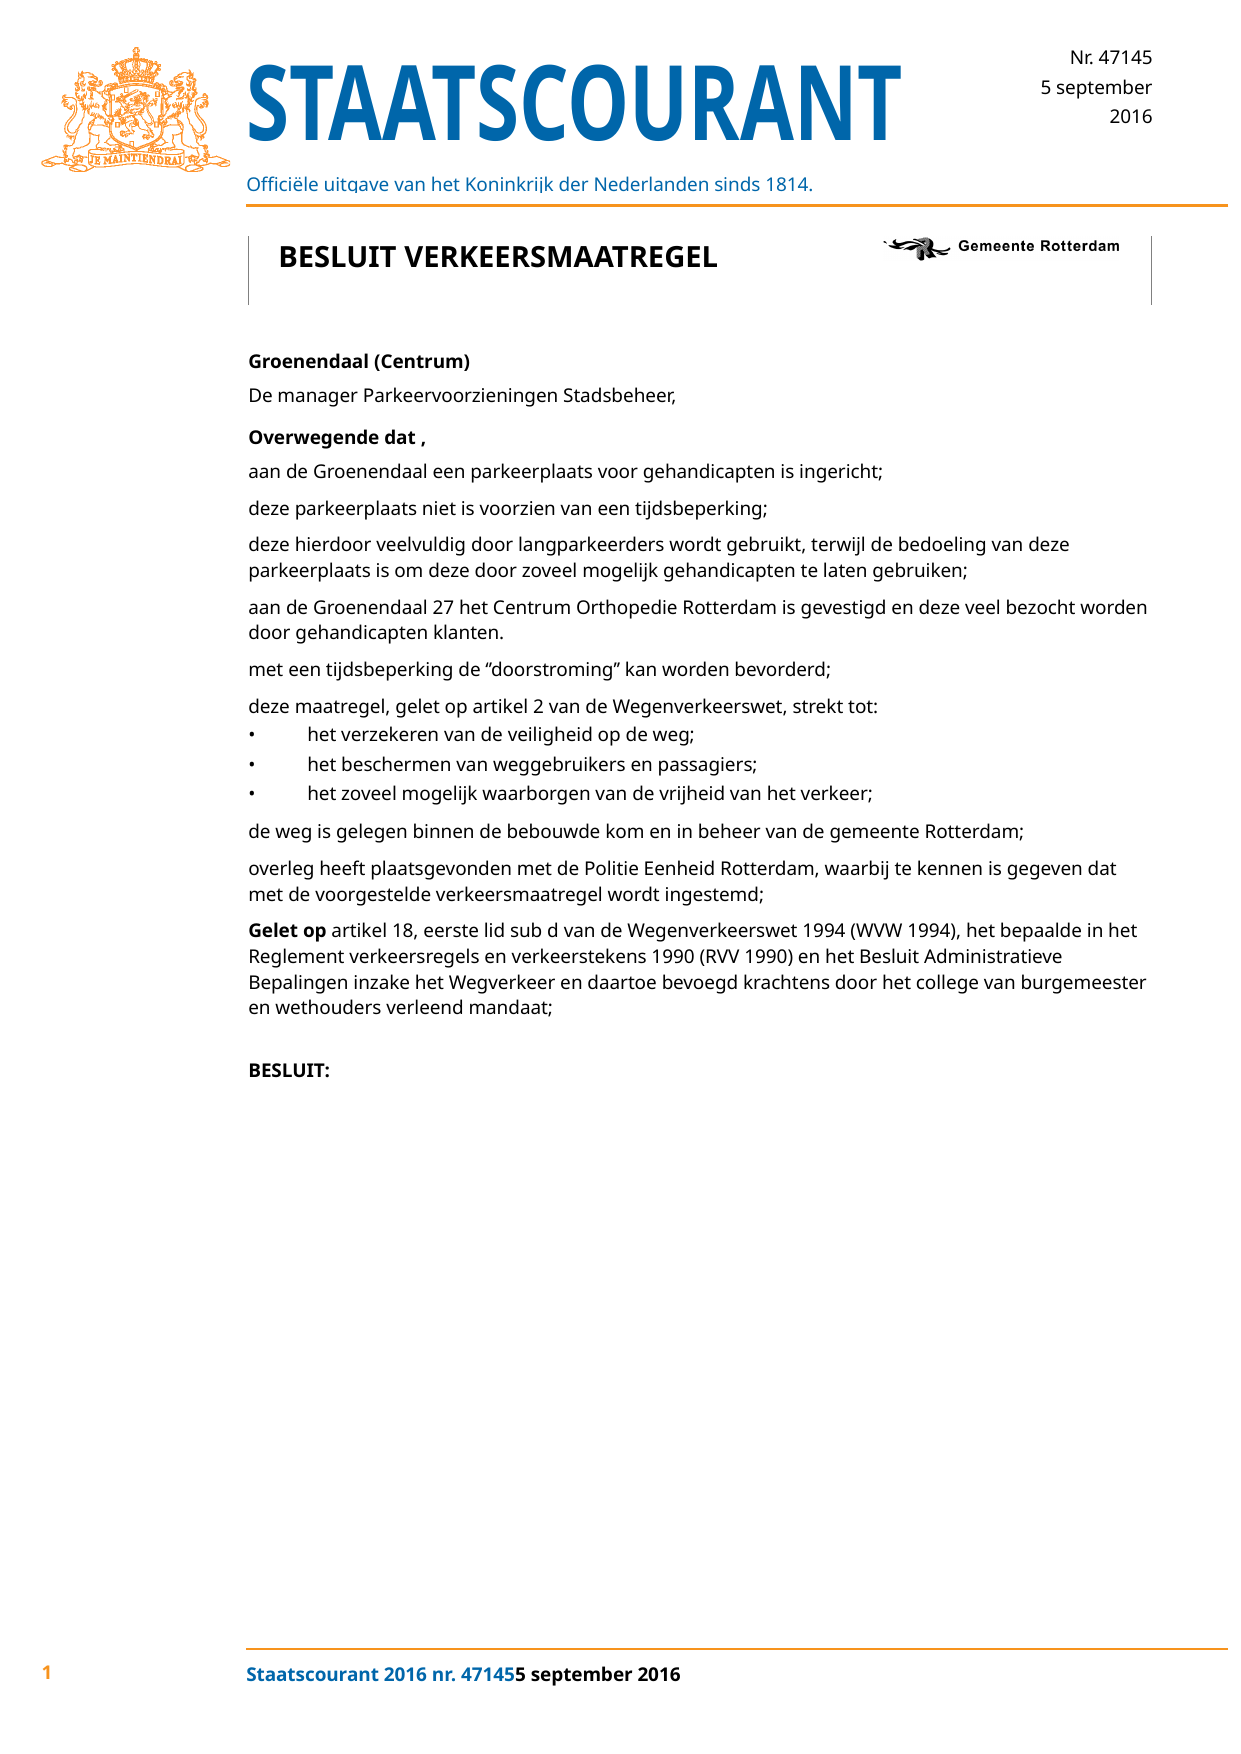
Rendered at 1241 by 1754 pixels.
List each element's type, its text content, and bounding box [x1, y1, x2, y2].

text overleg heeft plaatsgevonden met de Politie Eenheid Rotterdam, waarbij te kennen is gegeven dat met de voorgestelde verkeersmaatregel wordt ingestemd; [248, 855, 1152, 906]
text Gelet op artikel 18, eerste lid sub d van de Wegenverkeerswet 1994 (WVW 1994), het bepaalde in het Reglement verkeersregels en verkeerstekens 1990 (RVV 1990) en het Besluit Administratieve Bepalingen inzake het Wegverkeer en daartoe bevoegd krachtens door het college van burgemeester en wethouders verleend mandaat; [248, 917, 1152, 1020]
text deze parkeerplaats niet is voorzien van een tijdsbeperking; [248, 495, 1152, 521]
list het zoveel mogelijk waarborgen van de vrijheid van het verkeer; [248, 780, 1152, 806]
picture [41, 47, 231, 172]
text De manager Parkeervoorzieningen Stadsbeheer, [248, 382, 1152, 408]
text met een tijdsbeperking de ‘’doorstroming’’ kan worden bevorderd; [248, 656, 1152, 682]
text aan de Groenendaal een parkeerplaats voor gehandicapten is ingericht; [248, 458, 1152, 484]
text Overwegende dat , [248, 424, 1152, 450]
text de weg is gelegen binnen de bebouwde kom en in beheer van de gemeente Rotterdam; [248, 818, 1152, 844]
text BESLUIT: [248, 1057, 1152, 1083]
text deze hierdoor veelvuldig door langparkeerders wordt gebruikt, terwijl de bedoeling van deze parkeerplaats is om deze door zoveel mogelijk gehandicapten te laten gebruiken; [248, 531, 1152, 583]
table_header [850, 236, 1151, 305]
list het beschermen van weggebruikers en passagiers; [248, 751, 1152, 777]
picture [882, 236, 1119, 261]
list het verzekeren van de veiligheid op de weg; [248, 721, 1152, 747]
table_header BESLUIT VERKEERSMAATREGEL [249, 236, 850, 305]
text Groenendaal (Centrum) [248, 348, 1152, 374]
text aan de Groenendaal 27 het Centrum Orthopedie Rotterdam is gevestigd en deze veel bezocht worden door gehandicapten klanten. [248, 594, 1152, 645]
text deze maatregel, gelet op artikel 2 van de Wegenverkeerswet, strekt tot: [248, 693, 1152, 719]
